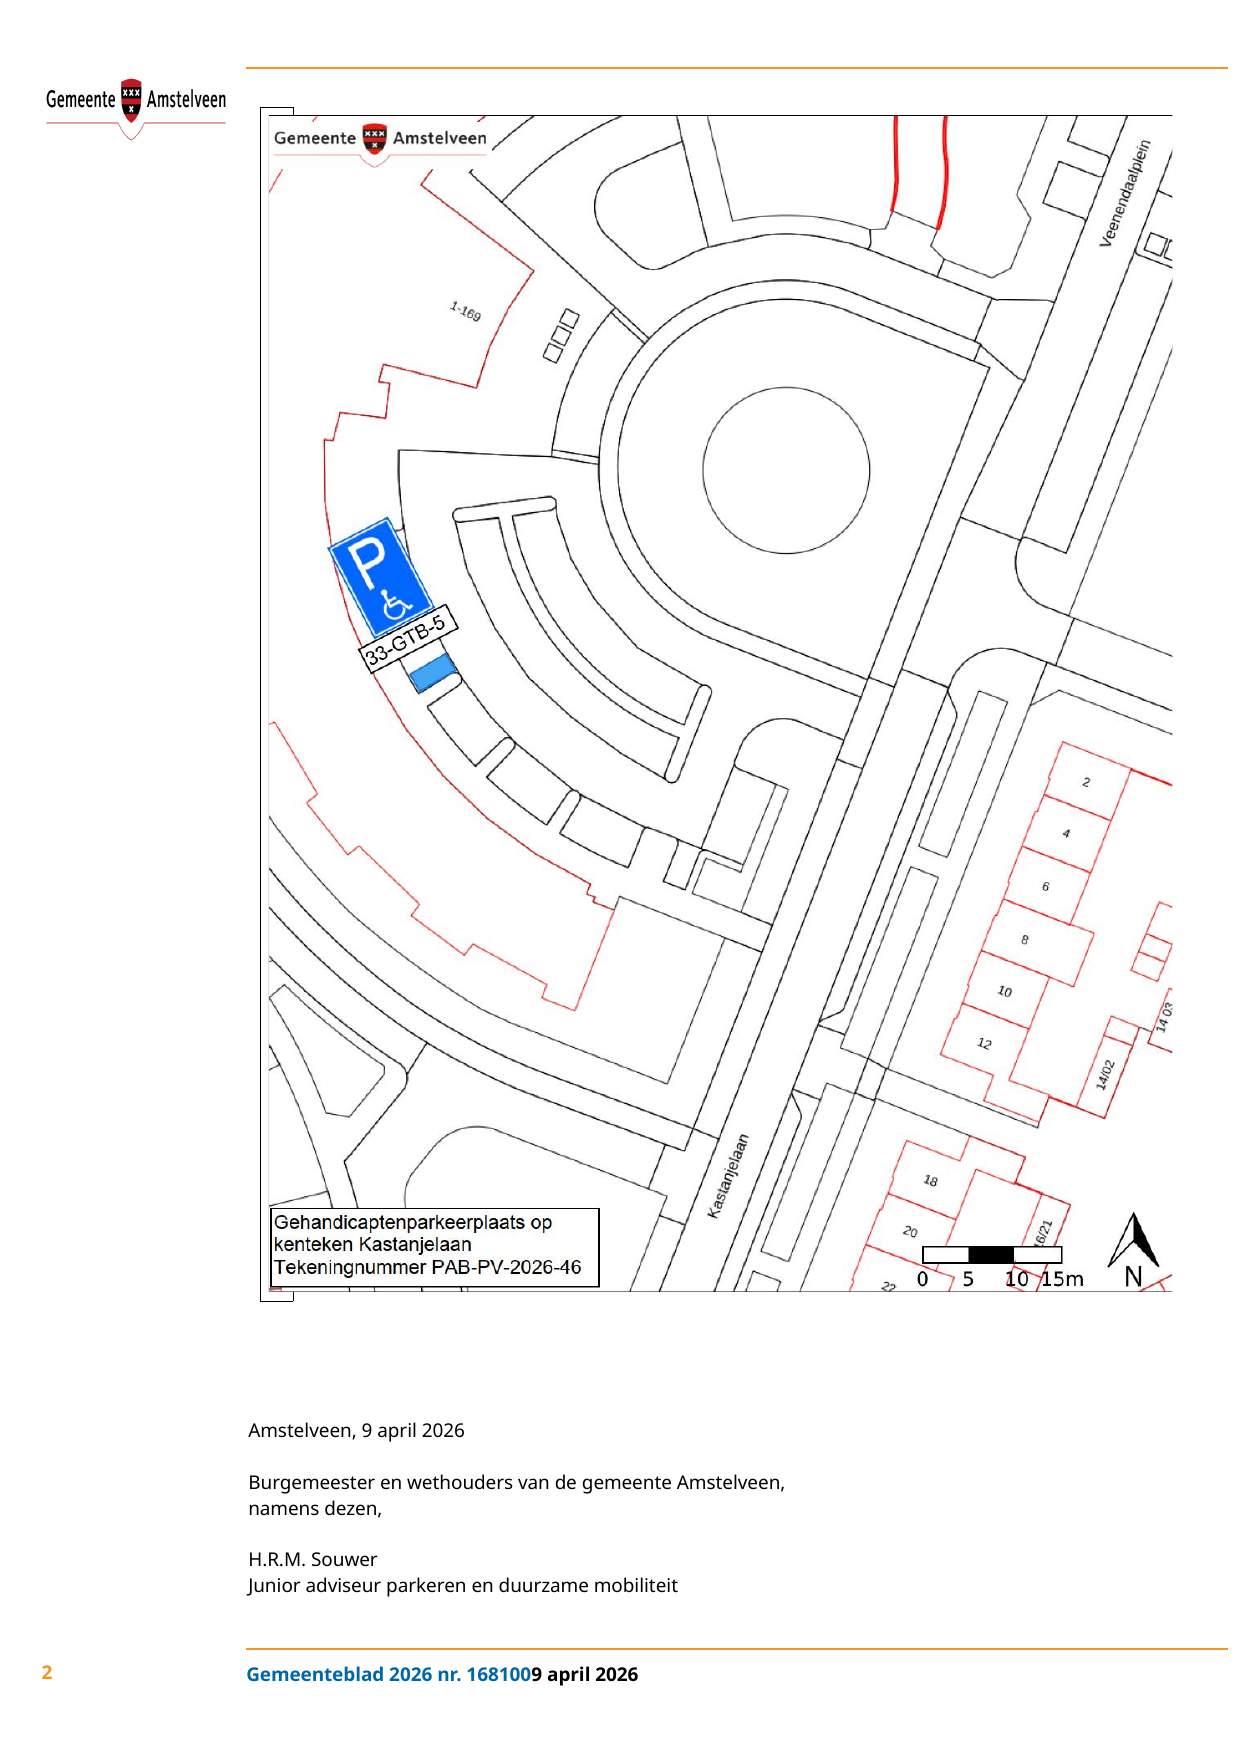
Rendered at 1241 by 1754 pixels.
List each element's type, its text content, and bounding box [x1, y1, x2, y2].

picture [41, 47, 231, 172]
picture [268, 115, 1173, 1292]
text H.R.M. Souwer [248, 1546, 1152, 1572]
text Burgemeester en wethouders van de gemeente Amstelveen, [248, 1469, 1152, 1495]
text Amstelveen, 9 april 2026 [248, 1418, 1152, 1443]
text namens dezen, [248, 1495, 1152, 1521]
text Junior adviseur parkeren en duurzame mobiliteit [248, 1572, 1152, 1598]
